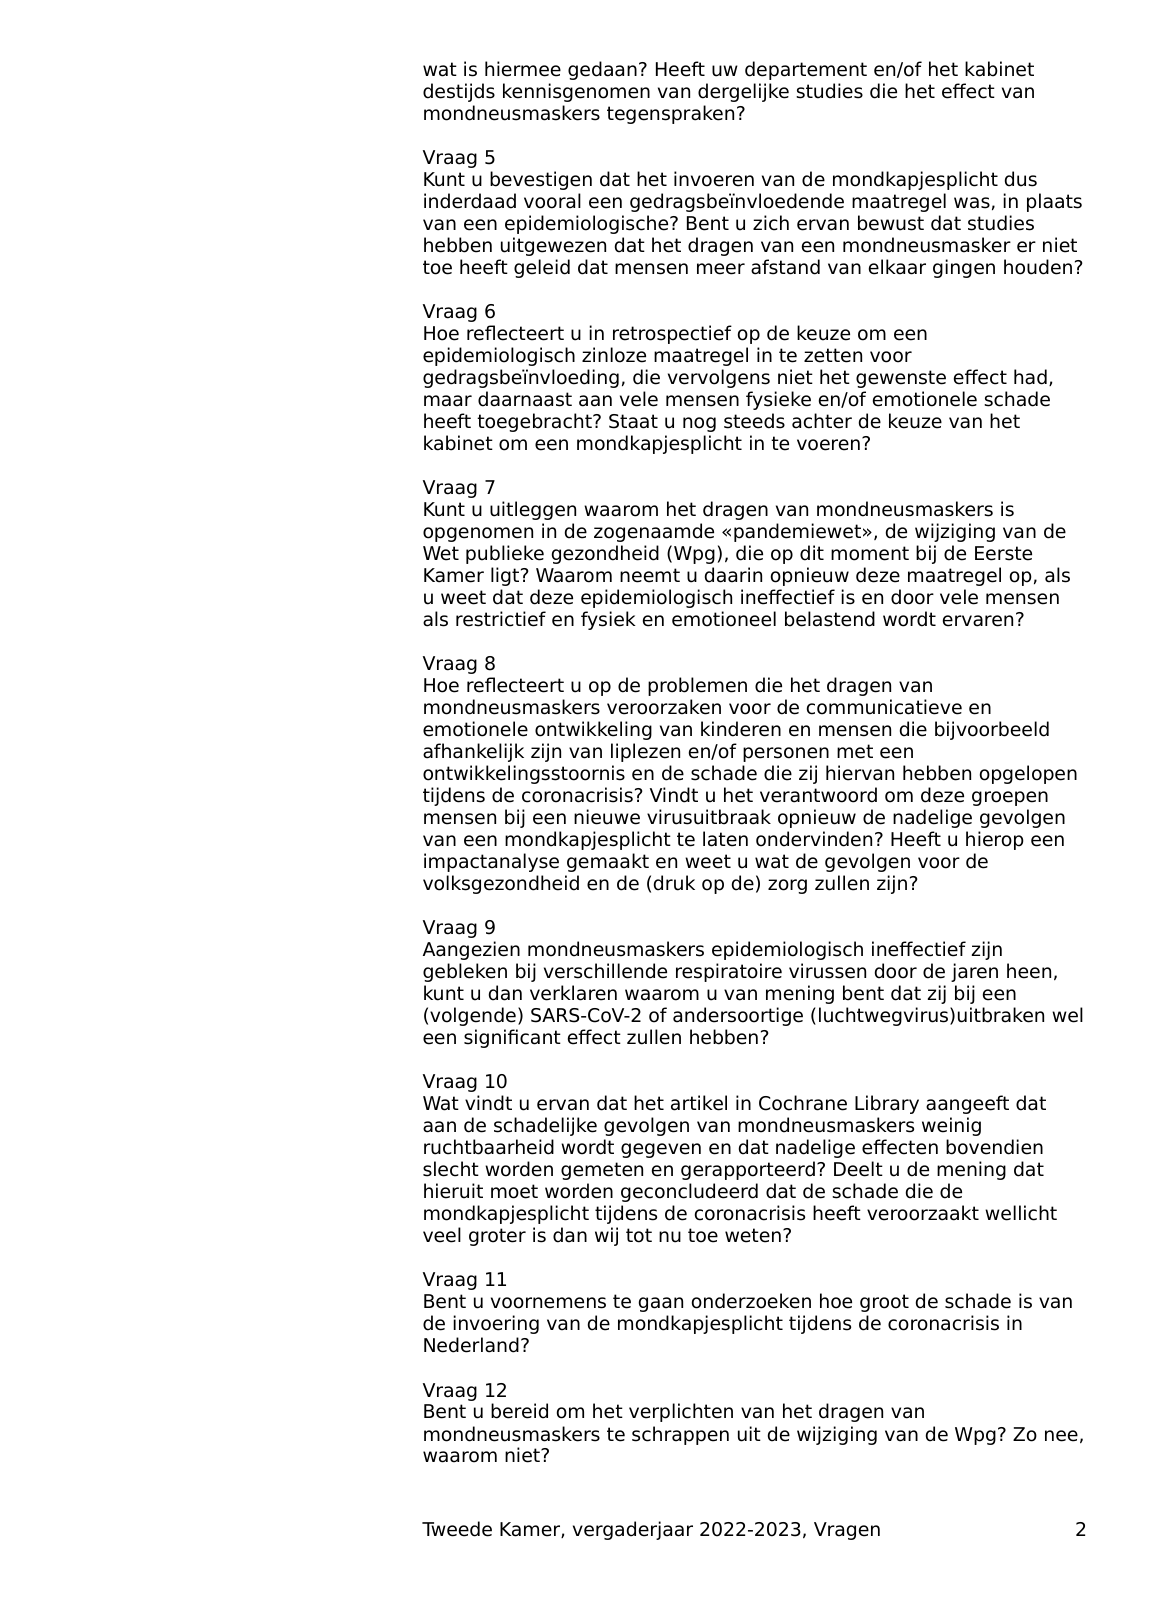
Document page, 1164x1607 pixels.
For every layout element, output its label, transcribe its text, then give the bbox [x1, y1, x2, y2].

text Bent u bereid om het verplichten van het dragen van mondneusmaskers te schrappen uit de wijziging van de Wpg? Zo nee, waarom niet? [422, 1401, 1087, 1467]
text Vraag 11 [422, 1269, 1087, 1291]
text Aangezien mondneusmaskers epidemiologisch ineffectief zijn gebleken bij verschillende respiratoire virussen door de jaren heen, kunt u dan verklaren waarom u van mening bent dat zij bij een (volgende) SARS-CoV-2 of andersoortige (luchtwegvirus)uitbraken wel een significant effect zullen hebben? [422, 939, 1087, 1049]
text Bent u voornemens te gaan onderzoeken hoe groot de schade is van de invoering van de mondkapjesplicht tijdens de coronacrisis in Nederland? [422, 1291, 1087, 1357]
text Kunt u uitleggen waarom het dragen van mondneusmaskers is opgenomen in de zogenaamde «pandemiewet», de wijziging van de Wet publieke gezondheid (Wpg), die op dit moment bij de Eerste Kamer ligt? Waarom neemt u daarin opnieuw deze maatregel op, als u weet dat deze epidemiologisch ineffectief is en door vele mensen als restrictief en fysiek en emotioneel belastend wordt ervaren? [422, 499, 1087, 631]
text Hoe reflecteert u op de problemen die het dragen van mondneusmaskers veroorzaken voor de communicatieve en emotionele ontwikkeling van kinderen en mensen die bijvoorbeeld afhankelijk zijn van liplezen en/of personen met een ontwikkelingsstoornis en de schade die zij hiervan hebben opgelopen tijdens de coronacrisis? Vindt u het verantwoord om deze groepen mensen bij een nieuwe virusuitbraak opnieuw de nadelige gevolgen van een mondkapjesplicht te laten ondervinden? Heeft u hierop een impactanalyse gemaakt en weet u wat de gevolgen voor de volksgezondheid en de (druk op de) zorg zullen zijn? [422, 675, 1087, 895]
text Kunt u bevestigen dat het invoeren van de mondkapjesplicht dus inderdaad vooral een gedragsbeïnvloedende maatregel was, in plaats van een epidemiologische? Bent u zich ervan bewust dat studies hebben uitgewezen dat het dragen van een mondneusmasker er niet toe heeft geleid dat mensen meer afstand van elkaar gingen houden? [422, 169, 1087, 279]
text Vraag 5 [422, 147, 1087, 169]
text Vraag 8 [422, 653, 1087, 675]
text Vraag 12 [422, 1379, 1087, 1401]
text Hoe reflecteert u in retrospectief op de keuze om een epidemiologisch zinloze maatregel in te zetten voor gedragsbeïnvloeding, die vervolgens niet het gewenste effect had, maar daarnaast aan vele mensen fysieke en/of emotionele schade heeft toegebracht? Staat u nog steeds achter de keuze van het kabinet om een mondkapjesplicht in te voeren? [422, 323, 1087, 455]
text wat is hiermee gedaan? Heeft uw departement en/of het kabinet destijds kennisgenomen van dergelijke studies die het effect van mondneusmaskers tegenspraken? [422, 59, 1087, 125]
text Wat vindt u ervan dat het artikel in Cochrane Library aangeeft dat aan de schadelijke gevolgen van mondneusmaskers weinig ruchtbaarheid wordt gegeven en dat nadelige effecten bovendien slecht worden gemeten en gerapporteerd? Deelt u de mening dat hieruit moet worden geconcludeerd dat de schade die de mondkapjesplicht tijdens de coronacrisis heeft veroorzaakt wellicht veel groter is dan wij tot nu toe weten? [422, 1093, 1087, 1247]
text Vraag 6 [422, 301, 1087, 323]
text Vraag 9 [422, 917, 1087, 939]
text Vraag 7 [422, 477, 1087, 499]
text Vraag 10 [422, 1071, 1087, 1093]
